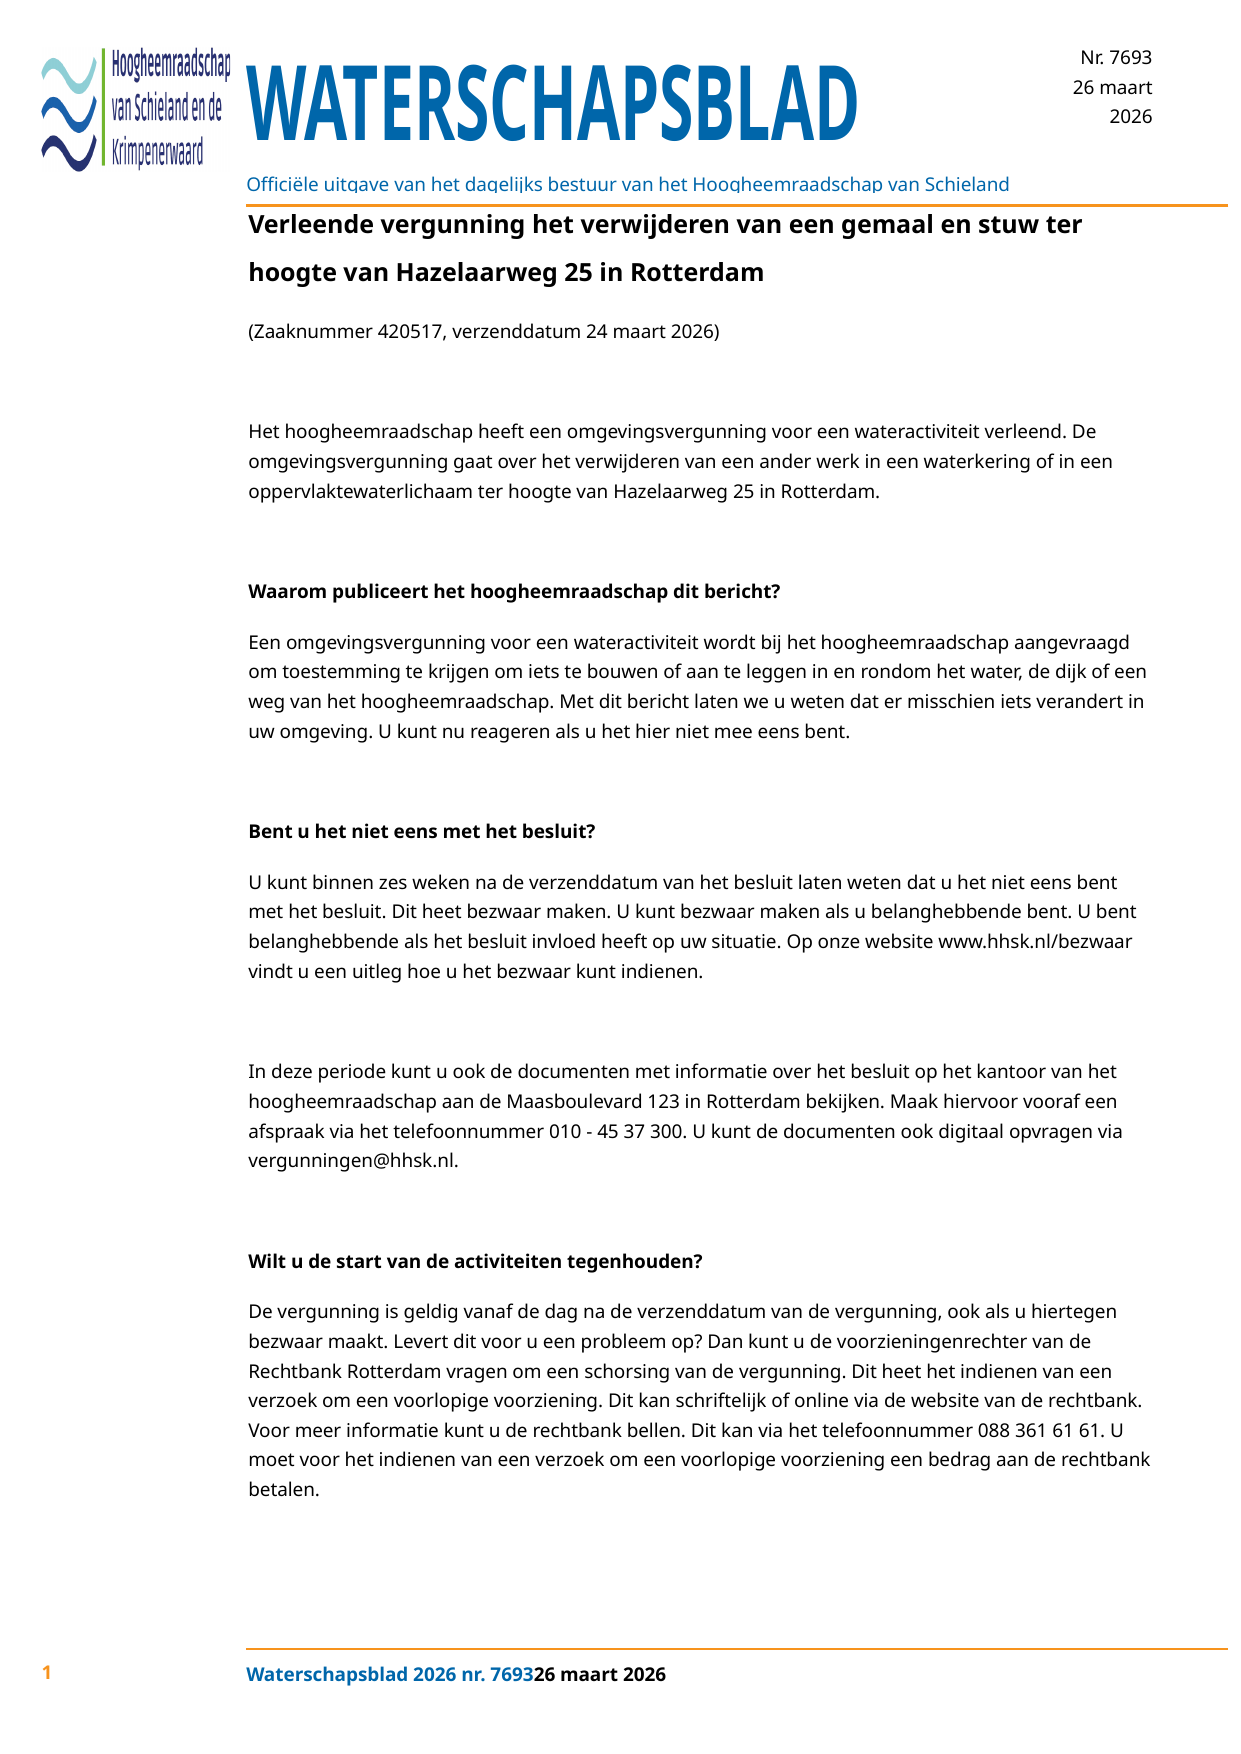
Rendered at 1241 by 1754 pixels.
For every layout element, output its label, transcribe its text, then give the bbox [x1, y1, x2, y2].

text De vergunning is geldig vanaf de dag na de verzenddatum van de vergunning, ook als u hiertegen bezwaar maakt. Levert dit voor u een probleem op? Dan kunt u de voorzieningenrechter van de Rechtbank Rotterdam vragen om een schorsing van de vergunning. Dit heet het indienen van een verzoek om een voorlopige voorziening. Dit kan schriftelijk of online via de website van de rechtbank. Voor meer informatie kunt u de rechtbank bellen. Dit kan via het telefoonnummer 088 361 61 61. U moet voor het indienen van een verzoek om een voorlopige voorziening een bedrag aan de rechtbank betalen. [248, 1299, 1152, 1502]
text Een omgevingsvergunning voor een wateractiviteit wordt bij het hoogheemraadschap aangevraagd om toestemming te krijgen om iets te bouwen of aan te leggen in en rondom het water, de dijk of een weg van het hoogheemraadschap. Met dit bericht laten we u weten dat er misschien iets verandert in uw omgeving. U kunt nu reageren als u het hier niet mee eens bent. [248, 629, 1152, 744]
text U kunt binnen zes weken na de verzenddatum van het besluit laten weten dat u het niet eens bent met het besluit. Dit heet bezwaar maken. U kunt bezwaar maken als u belanghebbende bent. U bent belanghebbende als het besluit invloed heeft op uw situatie. Op onze website www.hhsk.nl/bezwaar vindt u een uitleg hoe u het bezwaar kunt indienen. [248, 869, 1152, 984]
text (Zaaknummer 420517, verzenddatum 24 maart 2026) [248, 318, 1152, 344]
text Het hoogheemraadschap heeft een omgevingsvergunning voor een wateractiviteit verleend. De omgevingsvergunning gaat over het verwijderen van een ander werk in een waterkering of in een oppervlaktewaterlichaam ter hoogte van Hazelaarweg 25 in Rotterdam. [248, 419, 1152, 504]
text Waarom publiceert het hoogheemraadschap dit bericht? [248, 579, 1152, 604]
text Bent u het niet eens met het besluit? [248, 819, 1152, 844]
picture [41, 47, 231, 172]
text Wilt u de start van de activiteiten tegenhouden? [248, 1248, 1152, 1274]
text Verleende vergunning het verwijderen van een gemaal en stuw ter hoogte van Hazelaarweg 25 in Rotterdam [248, 207, 1152, 288]
text In deze periode kunt u ook de documenten met informatie over het besluit op het kantoor van het hoogheemraadschap aan de Maasboulevard 123 in Rotterdam bekijken. Maak hiervoor vooraf een afspraak via het telefoonnummer 010 - 45 37 300. U kunt de documenten ook digitaal opvragen via vergunningen@hhsk.nl. [248, 1059, 1152, 1173]
